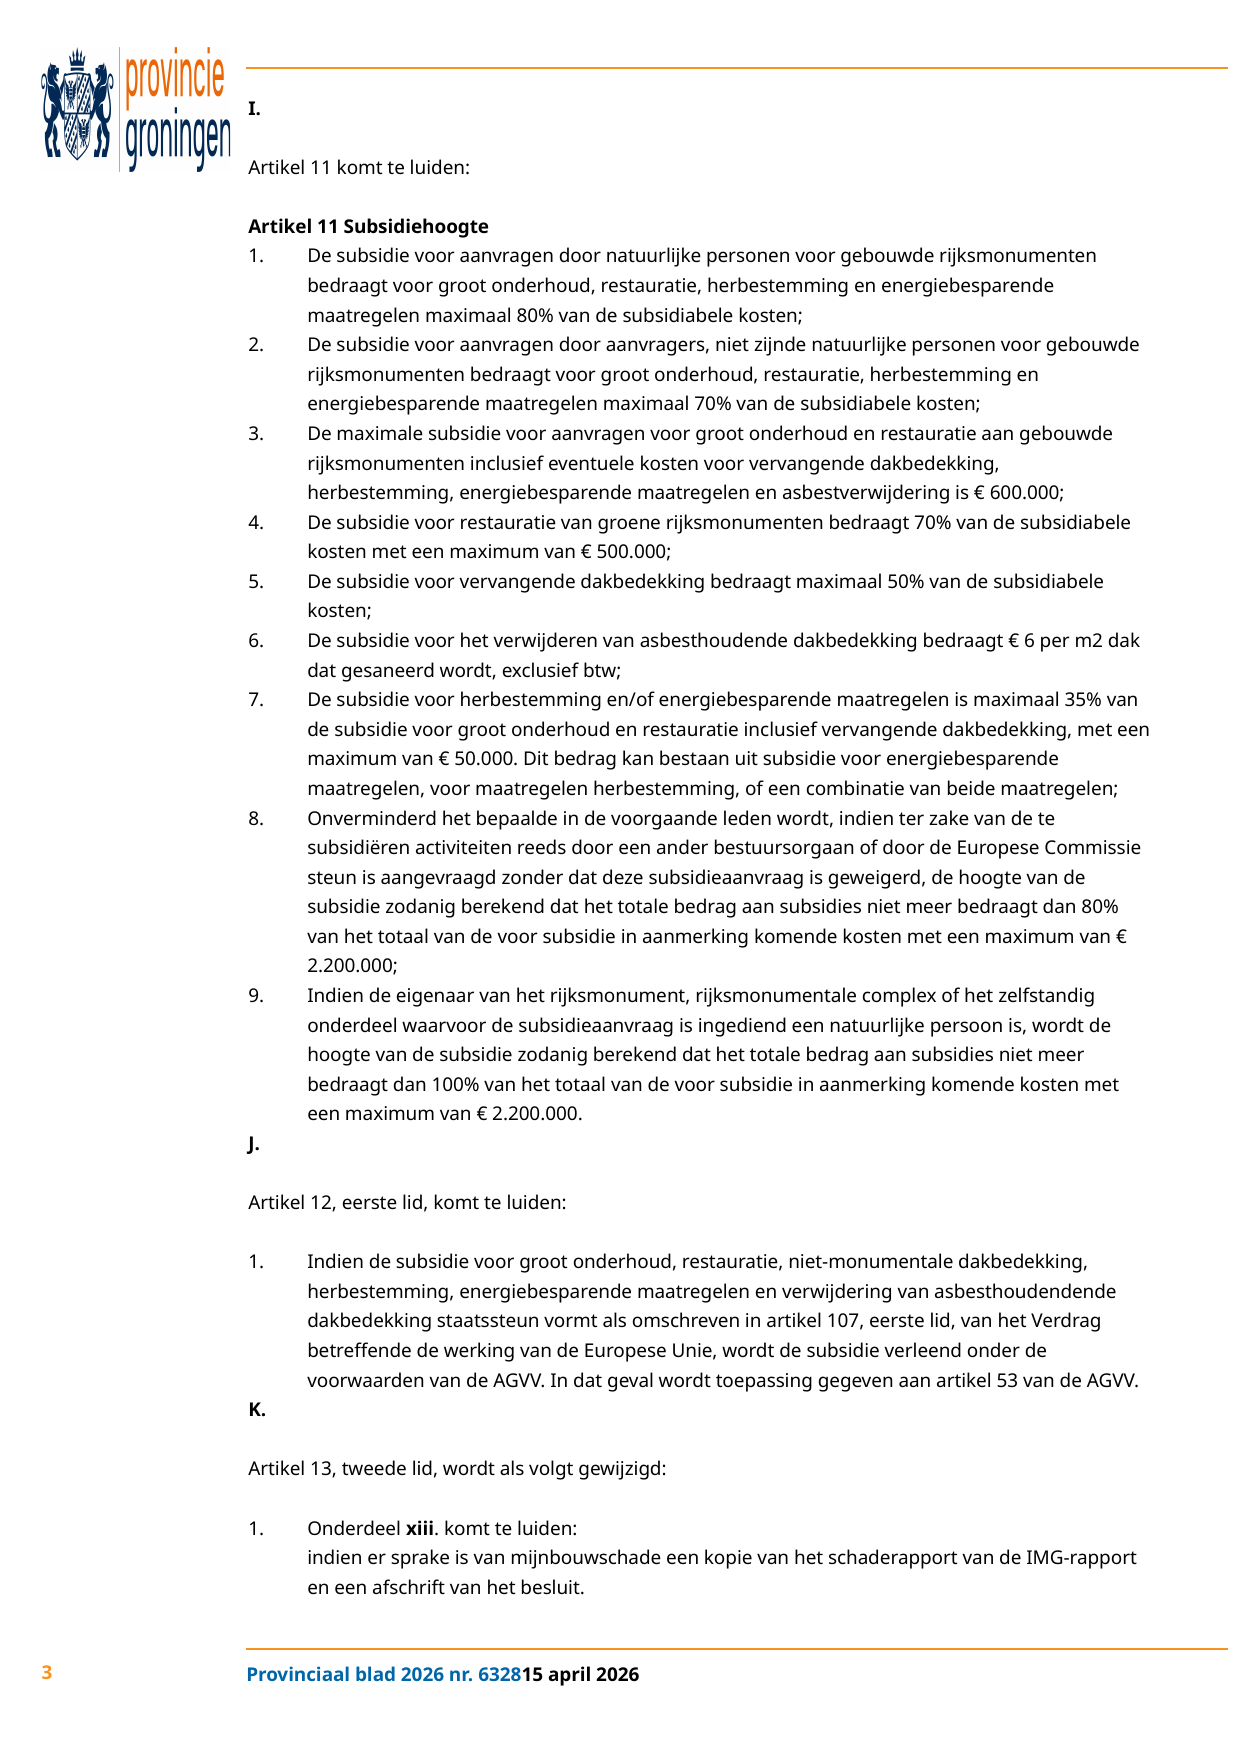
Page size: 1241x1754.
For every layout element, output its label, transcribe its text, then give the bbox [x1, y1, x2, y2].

list indien er sprake is van mijnbouwschade een kopie van het schaderapport van de IMG-rapport en een afschrift van het besluit. [248, 1544, 1152, 1600]
list De subsidie voor het verwijderen van asbesthoudende dakbedekking bedraagt € 6 per m2 dak dat gesaneerd wordt, exclusief btw; [248, 627, 1152, 683]
list De subsidie voor vervangende dakbedekking bedraagt maximaal 50% van de subsidiabele kosten; [248, 568, 1152, 623]
list Indien de eigenaar van het rijksmonument, rijksmonumentale complex of het zelfstandig onderdeel waarvoor de subsidieaanvraag is ingediend een natuurlijke persoon is, wordt de hoogte van de subsidie zodanig berekend dat het totale bedrag aan subsidies niet meer bedraagt dan 100% van het totaal van de voor subsidie in aanmerking komende kosten met een maximum van € 2.200.000. [248, 982, 1152, 1126]
text J. [248, 1130, 1152, 1156]
picture [41, 47, 231, 172]
text Artikel 12, eerste lid, komt te luiden: [248, 1189, 1152, 1215]
text Artikel 11 Subsidiehoogte [248, 213, 1152, 239]
list De subsidie voor restauratie van groene rijksmonumenten bedraagt 70% van de subsidiabele kosten met een maximum van € 500.000; [248, 509, 1152, 564]
list De maximale subsidie voor aanvragen voor groot onderhoud en restauratie aan gebouwde rijksmonumenten inclusief eventuele kosten voor vervangende dakbedekking, herbestemming, energiebesparende maatregelen en asbestverwijdering is € 600.000; [248, 420, 1152, 505]
text I. [248, 95, 1152, 121]
text K. [248, 1396, 1152, 1422]
list Indien de subsidie voor groot onderhoud, restauratie, niet-monumentale dakbedekking, herbestemming, energiebesparende maatregelen en verwijdering van asbesthoudendende dakbedekking staatssteun vormt als omschreven in artikel 107, eerste lid, van het Verdrag betreffende de werking van de Europese Unie, wordt de subsidie verleend onder de voorwaarden van de AGVV. In dat geval wordt toepassing gegeven aan artikel 53 van de AGVV. [248, 1248, 1152, 1393]
text Artikel 11 komt te luiden: [248, 154, 1152, 180]
text Artikel 13, tweede lid, wordt als volgt gewijzigd: [248, 1456, 1152, 1481]
list De subsidie voor aanvragen door natuurlijke personen voor gebouwde rijksmonumenten bedraagt voor groot onderhoud, restauratie, herbestemming en energiebesparende maatregelen maximaal 80% van de subsidiabele kosten; [248, 243, 1152, 328]
list De subsidie voor herbestemming en/of energiebesparende maatregelen is maximaal 35% van de subsidie voor groot onderhoud en restauratie inclusief vervangende dakbedekking, met een maximum van € 50.000. Dit bedrag kan bestaan uit subsidie voor energiebesparende maatregelen, voor maatregelen herbestemming, of een combinatie van beide maatregelen; [248, 686, 1152, 801]
list Onderdeel xiii. komt te luiden: [248, 1515, 1152, 1541]
list De subsidie voor aanvragen door aanvragers, niet zijnde natuurlijke personen voor gebouwde rijksmonumenten bedraagt voor groot onderhoud, restauratie, herbestemming en energiebesparende maatregelen maximaal 70% van de subsidiabele kosten; [248, 331, 1152, 416]
list Onverminderd het bepaalde in de voorgaande leden wordt, indien ter zake van de te subsidiëren activiteiten reeds door een ander bestuursorgaan of door de Europese Commissie steun is aangevraagd zonder dat deze subsidieaanvraag is geweigerd, de hoogte van de subsidie zodanig berekend dat het totale bedrag aan subsidies niet meer bedraagt dan 80% van het totaal van de voor subsidie in aanmerking komende kosten met een maximum van € 2.200.000; [248, 805, 1152, 978]
